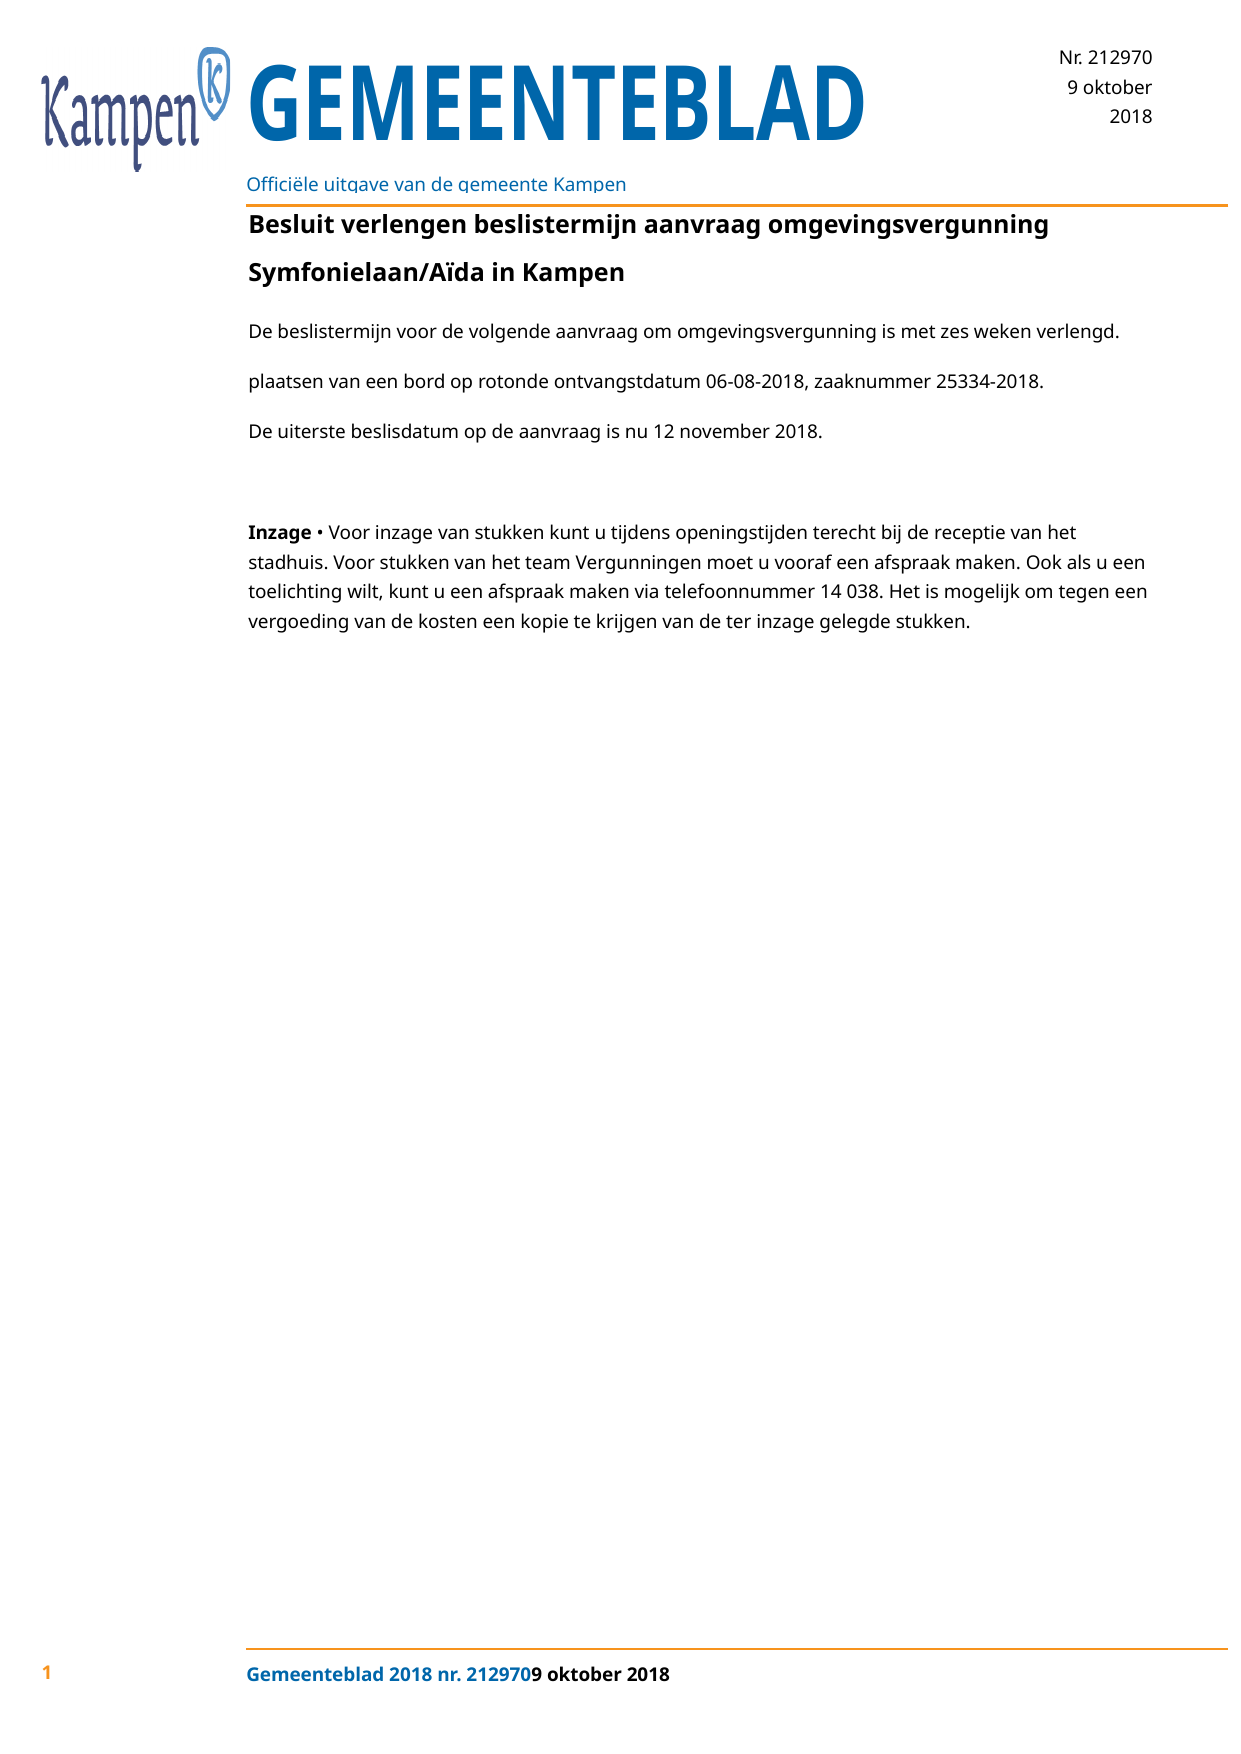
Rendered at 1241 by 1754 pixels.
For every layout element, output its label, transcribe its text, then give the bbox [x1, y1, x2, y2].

text plaatsen van een bord op rotonde ontvangstdatum 06-08-2018, zaaknummer 25334-2018. [248, 368, 1152, 394]
text De beslistermijn voor de volgende aanvraag om omgevingsvergunning is met zes weken verlengd. [248, 318, 1152, 344]
text Inzage • Voor inzage van stukken kunt u tijdens openingstijden terecht bij de receptie van het stadhuis. Voor stukken van het team Vergunningen moet u vooraf een afspraak maken. Ook als u een toelichting wilt, kunt u een afspraak maken via telefoonnummer 14 038. Het is mogelijk om tegen een vergoeding van de kosten een kopie te krijgen van de ter inzage gelegde stukken. [248, 519, 1152, 634]
picture [41, 47, 231, 172]
text Besluit verlengen beslistermijn aanvraag omgevingsvergunning Symfonielaan/Aïda in Kampen [248, 207, 1152, 288]
text De uiterste beslisdatum op de aanvraag is nu 12 november 2018. [248, 419, 1152, 444]
